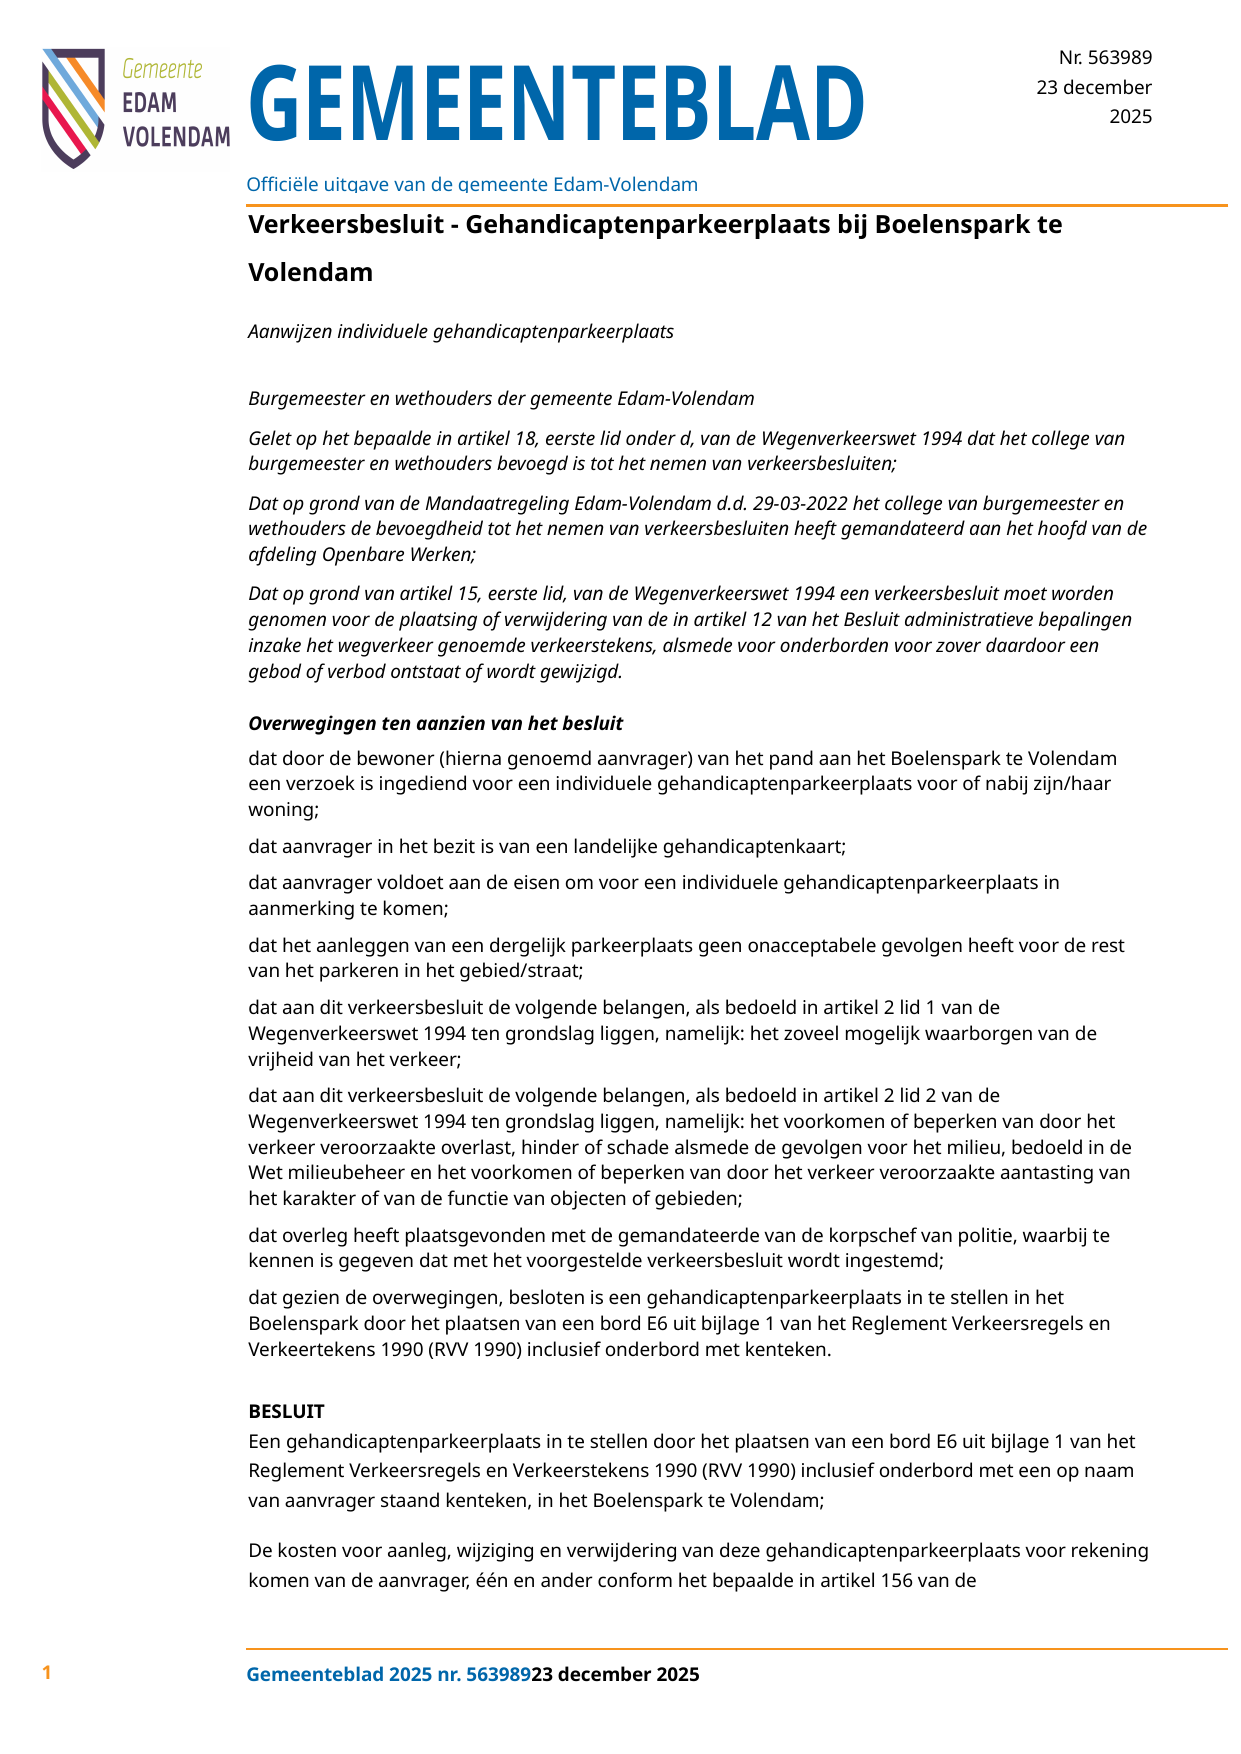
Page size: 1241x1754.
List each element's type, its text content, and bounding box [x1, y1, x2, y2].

picture [41, 47, 231, 172]
text BESLUIT [248, 1398, 1152, 1424]
text Aanwijzen individuele gehandicaptenparkeerplaats [248, 318, 1152, 344]
text dat overleg heeft plaatsgevonden met de gemandateerde van de korpschef van politie, waarbij te kennen is gegeven dat met het voorgestelde verkeersbesluit wordt ingestemd; [248, 1222, 1152, 1273]
text Een gehandicaptenparkeerplaats in te stellen door het plaatsen van een bord E6 uit bijlage 1 van het Reglement Verkeersregels en Verkeerstekens 1990 (RVV 1990) inclusief onderbord met een op naam van aanvrager staand kenteken, in het Boelenspark te Volendam; [248, 1428, 1152, 1513]
text De kosten voor aanleg, wijziging en verwijdering van deze gehandicaptenparkeerplaats voor rekening komen van de aanvrager, één en ander conform het bepaalde in artikel 156 van de [248, 1538, 1152, 1593]
text dat aanvrager voldoet aan de eisen om voor een individuele gehandicaptenparkeerplaats in aanmerking te komen; [248, 869, 1152, 921]
text dat door de bewoner (hierna genoemd aanvrager) van het pand aan het Boelenspark te Volendam een verzoek is ingediend voor een individuele gehandicaptenparkeerplaats voor of nabij zijn/haar woning; [248, 745, 1152, 822]
text Overwegingen ten aanzien van het besluit [248, 711, 1152, 736]
text dat aanvrager in het bezit is van een landelijke gehandicaptenkaart; [248, 833, 1152, 858]
text Gelet op het bepaalde in artikel 18, eerste lid onder d, van de Wegenverkeerswet 1994 dat het college van burgemeester en wethouders bevoegd is tot het nemen van verkeersbesluiten; [248, 425, 1152, 476]
text Verkeersbesluit - Gehandicaptenparkeerplaats bij Boelenspark te Volendam [248, 207, 1152, 288]
text Dat op grond van de Mandaatregeling Edam-Volendam d.d. 29-03-2022 het college van burgemeester en wethouders de bevoegdheid tot het nemen van verkeersbesluiten heeft gemandateerd aan het hoofd van de afdeling Openbare Werken; [248, 490, 1152, 567]
text Dat op grond van artikel 15, eerste lid, van de Wegenverkeerswet 1994 een verkeersbesluit moet worden genomen voor de plaatsing of verwijdering van de in artikel 12 van het Besluit administratieve bepalingen inzake het wegverkeer genoemde verkeerstekens, alsmede voor onderborden voor zover daardoor een gebod of verbod ontstaat of wordt gewijzigd. [248, 581, 1152, 683]
text dat aan dit verkeersbesluit de volgende belangen, als bedoeld in artikel 2 lid 1 van de Wegenverkeerswet 1994 ten grondslag liggen, namelijk: het zoveel mogelijk waarborgen van de vrijheid van het verkeer; [248, 994, 1152, 1071]
text Burgemeester en wethouders der gemeente Edam-Volendam [248, 386, 1152, 411]
text dat gezien de overwegingen, besloten is een gehandicaptenparkeerplaats in te stellen in het Boelenspark door het plaatsen van een bord E6 uit bijlage 1 van het Reglement Verkeersregels en Verkeertekens 1990 (RVV 1990) inclusief onderbord met kenteken. [248, 1284, 1152, 1362]
text dat aan dit verkeersbesluit de volgende belangen, als bedoeld in artikel 2 lid 2 van de Wegenverkeerswet 1994 ten grondslag liggen, namelijk: het voorkomen of beperken van door het verkeer veroorzaakte overlast, hinder of schade alsmede de gevolgen voor het milieu, bedoeld in de Wet milieubeheer en het voorkomen of beperken van door het verkeer veroorzaakte aantasting van het karakter of van de functie van objecten of gebieden; [248, 1082, 1152, 1211]
text dat het aanleggen van een dergelijk parkeerplaats geen onacceptabele gevolgen heeft voor de rest van het parkeren in het gebied/straat; [248, 932, 1152, 983]
